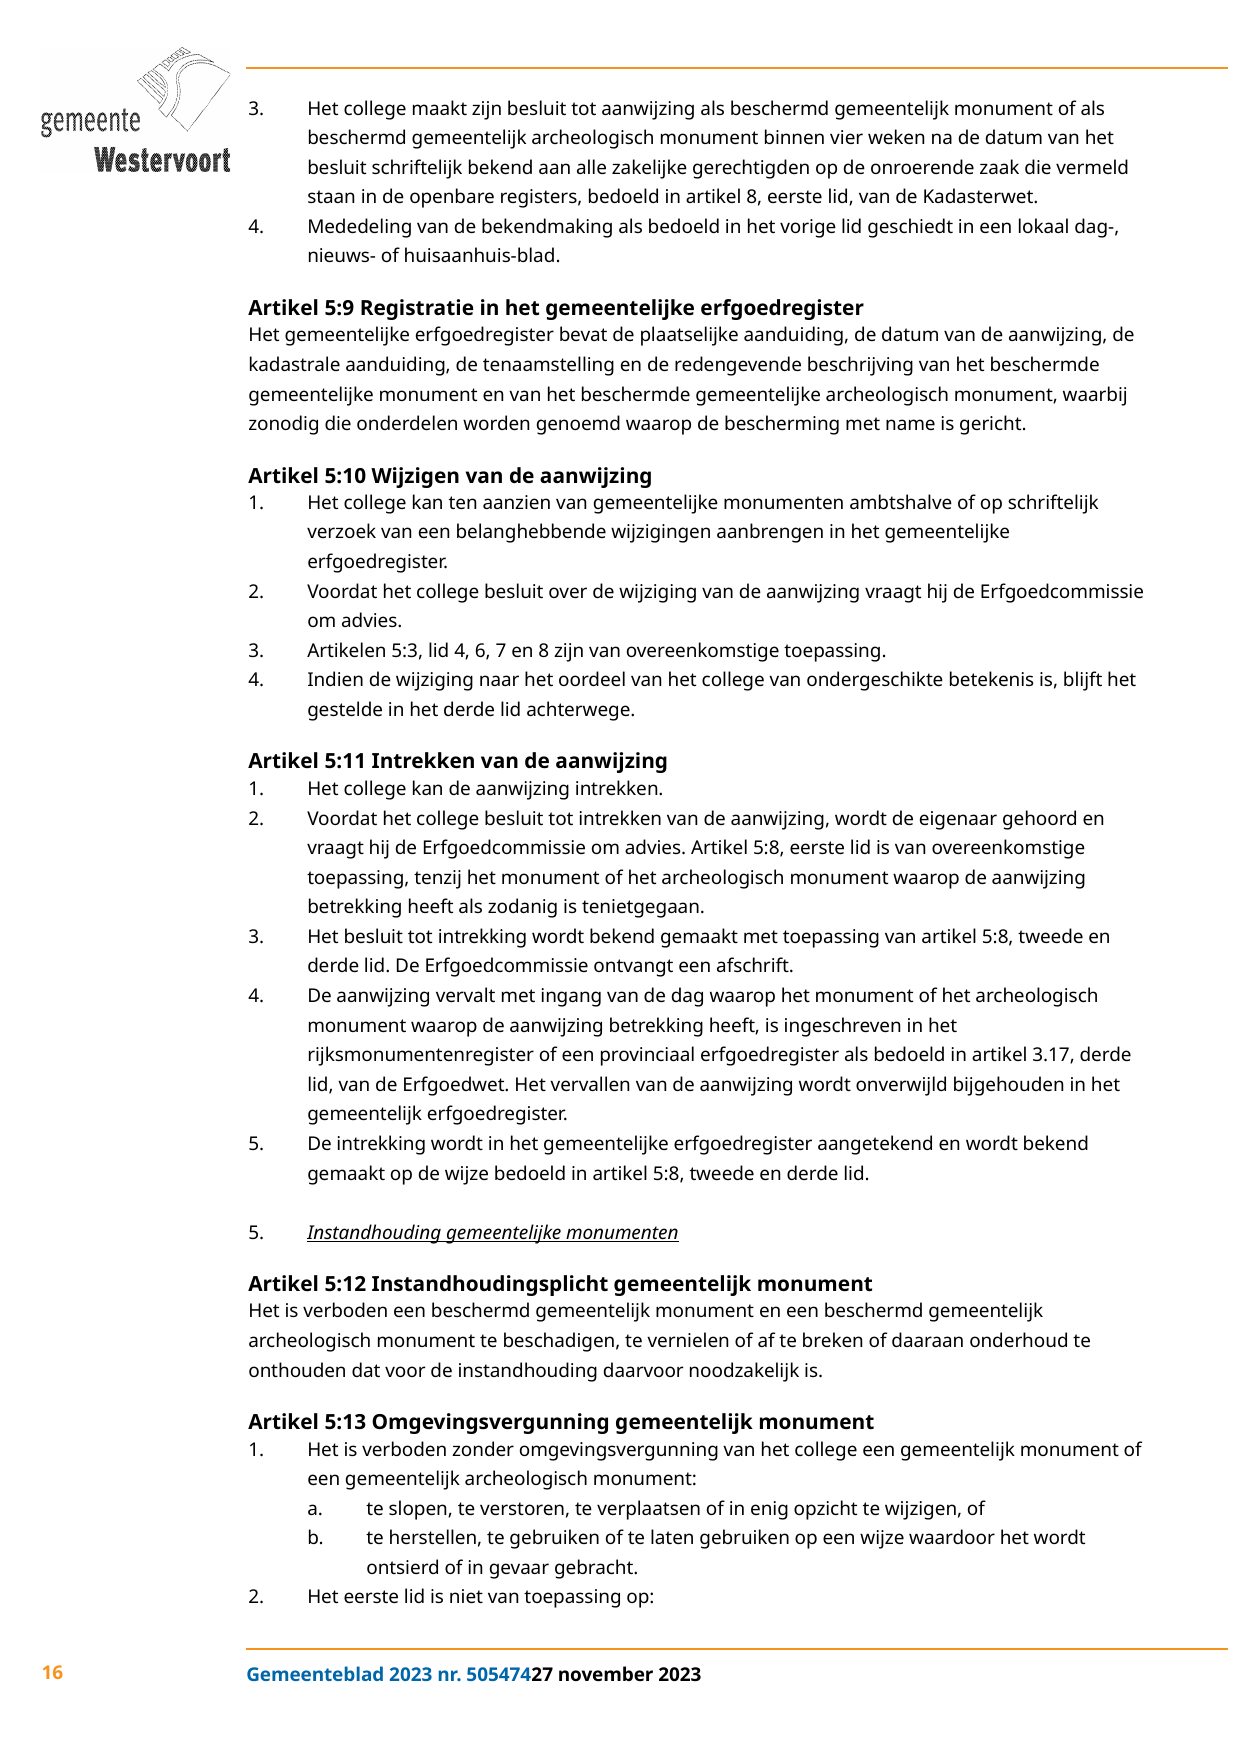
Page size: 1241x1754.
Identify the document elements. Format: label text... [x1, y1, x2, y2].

list De aanwijzing vervalt met ingang van de dag waarop het monument of het archeologisch monument waarop de aanwijzing betrekking heeft, is ingeschreven in het rijksmonumentenregister of een provinciaal erfgoedregister als bedoeld in artikel 3.17, derde lid, van de Erfgoedwet. Het vervallen van de aanwijzing wordt onverwijld bijgehouden in het gemeentelijk erfgoedregister. [248, 982, 1152, 1126]
list Instandhouding gemeentelijke monumenten [248, 1219, 1152, 1244]
text Artikel 5:13 Omgevingsvergunning gemeentelijk monument [248, 1407, 1152, 1436]
list Het college kan ten aanzien van gemeentelijke monumenten ambtshalve of op schriftelijk verzoek van een belanghebbende wijzigingen aanbrengen in het gemeentelijke erfgoedregister. [248, 489, 1152, 574]
list Indien de wijziging naar het oordeel van het college van ondergeschikte betekenis is, blijft het gestelde in het derde lid achterwege. [248, 667, 1152, 722]
text Het is verboden een beschermd gemeentelijk monument en een beschermd gemeentelijk archeologisch monument te beschadigen, te vernielen of af te breken of daaraan onderhoud te onthouden dat voor de instandhouding daarvoor noodzakelijk is. [248, 1298, 1152, 1383]
list Mededeling van de bekendmaking als bedoeld in het vorige lid geschiedt in een lokaal dag-, nieuws- of huisaanhuis-blad. [248, 213, 1152, 268]
list Het college maakt zijn besluit tot aanwijzing als beschermd gemeentelijk monument of als beschermd gemeentelijk archeologisch monument binnen vier weken na de datum van het besluit schriftelijk bekend aan alle zakelijke gerechtigden op de onroerende zaak die vermeld staan in de openbare registers, bedoeld in artikel 8, eerste lid, van de Kadasterwet. [248, 95, 1152, 209]
text Het gemeentelijke erfgoedregister bevat de plaatselijke aanduiding, de datum van de aanwijzing, de kadastrale aanduiding, de tenaamstelling en de redengevende beschrijving van het beschermde gemeentelijke monument en van het beschermde gemeentelijke archeologisch monument, waarbij zonodig die onderdelen worden genoemd waarop de bescherming met name is gericht. [248, 322, 1152, 436]
list Het is verboden zonder omgevingsvergunning van het college een gemeentelijk monument of een gemeentelijk archeologisch monument: [248, 1436, 1152, 1491]
text Artikel 5:9 Registratie in het gemeentelijke erfgoedregister [248, 293, 1152, 322]
list De intrekking wordt in het gemeentelijke erfgoedregister aangetekend en wordt bekend gemaakt op de wijze bedoeld in artikel 5:8, tweede en derde lid. [248, 1130, 1152, 1185]
text Artikel 5:12 Instandhoudingsplicht gemeentelijk monument [248, 1269, 1152, 1298]
list Voordat het college besluit over de wijziging van de aanwijzing vraagt hij de Erfgoedcommissie om advies. [248, 578, 1152, 633]
list Het eerste lid is niet van toepassing op: [248, 1584, 1152, 1609]
list Het besluit tot intrekking wordt bekend gemaakt met toepassing van artikel 5:8, tweede en derde lid. De Erfgoedcommissie ontvangt een afschrift. [248, 923, 1152, 978]
list te slopen, te verstoren, te verplaatsen of in enig opzicht te wijzigen, of [307, 1495, 1152, 1521]
list Het college kan de aanwijzing intrekken. [248, 775, 1152, 801]
text Artikel 5:11 Intrekken van de aanwijzing [248, 747, 1152, 775]
list Artikelen 5:3, lid 4, 6, 7 en 8 zijn van overeenkomstige toepassing. [248, 637, 1152, 663]
picture [41, 47, 231, 172]
text Artikel 5:10 Wijzigen van de aanwijzing [248, 461, 1152, 489]
list te herstellen, te gebruiken of te laten gebruiken op een wijze waardoor het wordt ontsierd of in gevaar gebracht. [307, 1524, 1152, 1580]
list Voordat het college besluit tot intrekken van de aanwijzing, wordt de eigenaar gehoord en vraagt hij de Erfgoedcommissie om advies. Artikel 5:8, eerste lid is van overeenkomstige toepassing, tenzij het monument of het archeologisch monument waarop de aanwijzing betrekking heeft als zodanig is tenietgegaan. [248, 805, 1152, 919]
